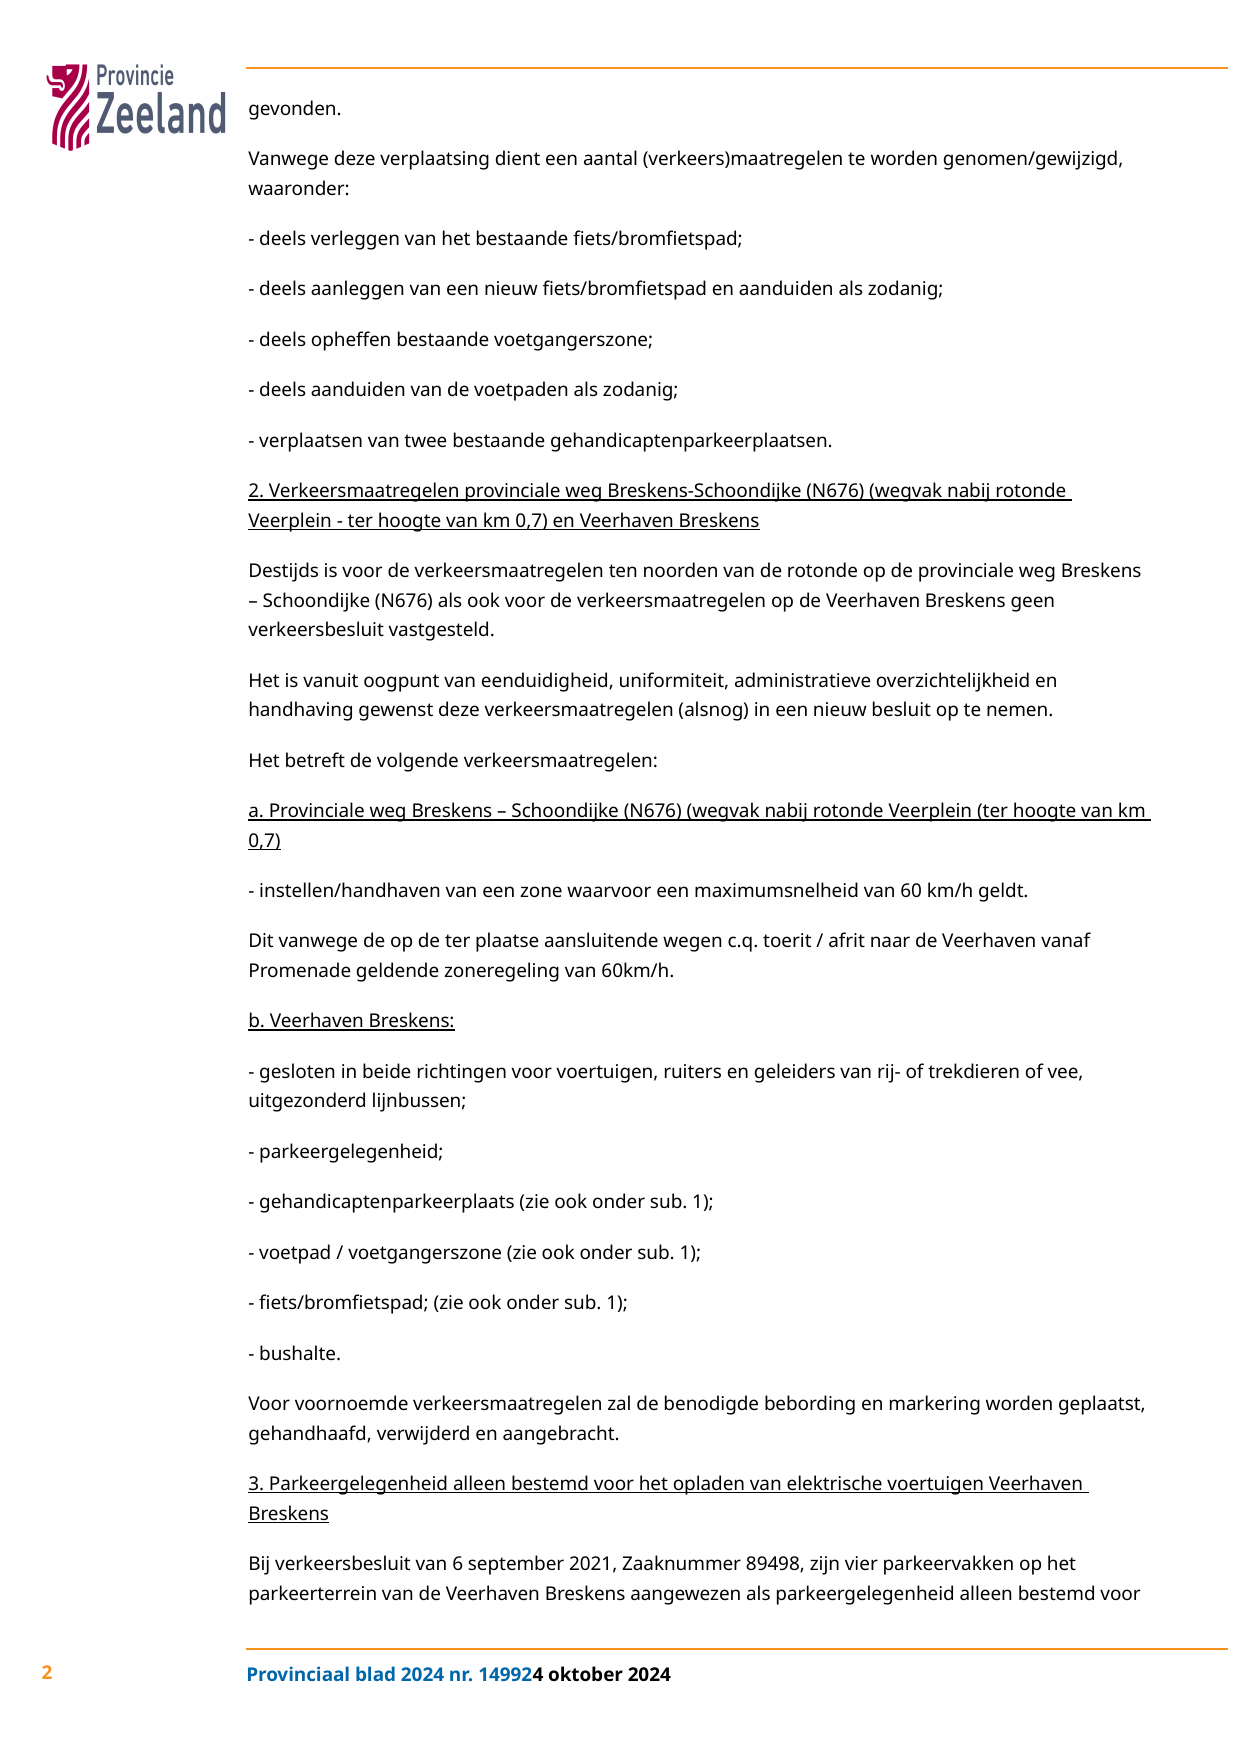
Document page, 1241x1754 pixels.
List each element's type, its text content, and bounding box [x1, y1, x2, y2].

text Het betreft de volgende verkeersmaatregelen: [248, 747, 1152, 773]
text - voetpad / voetgangerszone (zie ook onder sub. 1); [248, 1239, 1152, 1265]
text gevonden. [248, 95, 1152, 121]
text 2. Verkeersmaatregelen provinciale weg Breskens-Schoondijke (N676) (wegvak nabij rotonde Veerplein - ter hoogte van km 0,7) en Veerhaven Breskens [248, 477, 1152, 533]
text Destijds is voor de verkeersmaatregelen ten noorden van de rotonde op de provinciale weg Breskens – Schoondijke (N676) als ook voor de verkeersmaatregelen op de Veerhaven Breskens geen verkeersbesluit vastgesteld. [248, 557, 1152, 642]
text - verplaatsen van twee bestaande gehandicaptenparkeerplaatsen. [248, 427, 1152, 453]
text - deels opheffen bestaande voetgangerszone; [248, 326, 1152, 352]
text - deels aanleggen van een nieuw fiets/bromfietspad en aanduiden als zodanig; [248, 276, 1152, 301]
text Het is vanuit oogpunt van eenduidigheid, uniformiteit, administratieve overzichtelijkheid en handhaving gewenst deze verkeersmaatregelen (alsnog) in een nieuw besluit op te nemen. [248, 667, 1152, 722]
text - instellen/handhaven van een zone waarvoor een maximumsnelheid van 60 km/h geldt. [248, 877, 1152, 903]
text Dit vanwege de op de ter plaatse aansluitende wegen c.q. toerit / afrit naar de Veerhaven vanaf Promenade geldende zoneregeling van 60km/h. [248, 928, 1152, 983]
text - deels verleggen van het bestaande fiets/bromfietspad; [248, 225, 1152, 251]
text Voor voornoemde verkeersmaatregelen zal de benodigde bebording en markering worden geplaatst, gehandhaafd, verwijderd en aangebracht. [248, 1390, 1152, 1446]
text - fiets/bromfietspad; (zie ook onder sub. 1); [248, 1289, 1152, 1315]
text - gehandicaptenparkeerplaats (zie ook onder sub. 1); [248, 1188, 1152, 1214]
text Vanwege deze verplaatsing dient een aantal (verkeers)maatregelen te worden genomen/gewijzigd, waaronder: [248, 145, 1152, 201]
text Bij verkeersbesluit van 6 september 2021, Zaaknummer 89498, zijn vier parkeervakken op het parkeerterrein van de Veerhaven Breskens aangewezen als parkeergelegenheid alleen bestemd voor [248, 1550, 1152, 1606]
text - deels aanduiden van de voetpaden als zodanig; [248, 376, 1152, 402]
text - gesloten in beide richtingen voor voertuigen, ruiters en geleiders van rij- of trekdieren of vee, uitgezonderd lijnbussen; [248, 1058, 1152, 1113]
picture [41, 47, 231, 172]
text 3. Parkeergelegenheid alleen bestemd voor het opladen van elektrische voertuigen Veerhaven Breskens [248, 1470, 1152, 1526]
text b. Veerhaven Breskens: [248, 1008, 1152, 1033]
text - bushalte. [248, 1340, 1152, 1366]
text - parkeergelegenheid; [248, 1138, 1152, 1164]
text a. Provinciale weg Breskens – Schoondijke (N676) (wegvak nabij rotonde Veerplein (ter hoogte van km 0,7) [248, 797, 1152, 853]
